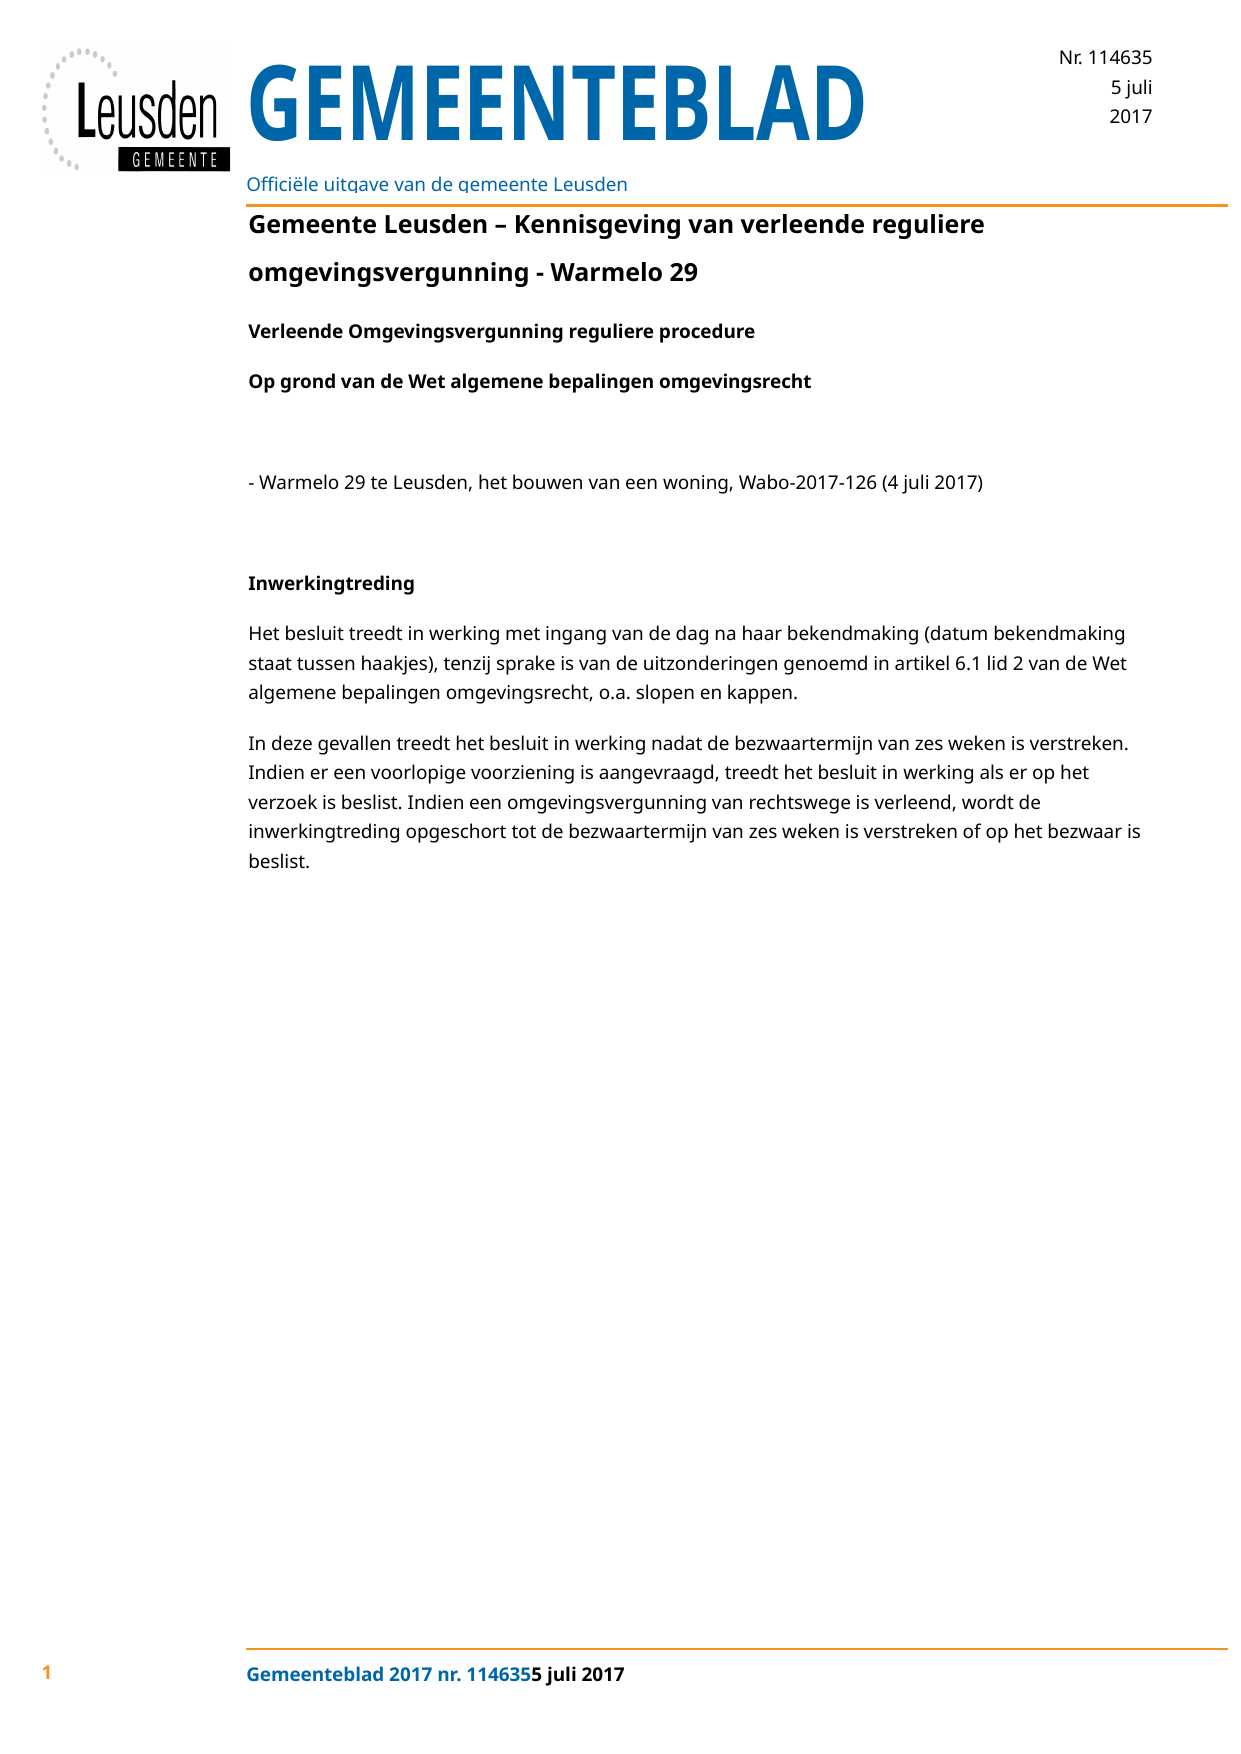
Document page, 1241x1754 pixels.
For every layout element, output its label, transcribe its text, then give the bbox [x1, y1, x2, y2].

text In deze gevallen treedt het besluit in werking nadat de bezwaartermijn van zes weken is verstreken. Indien er een voorlopige voorziening is aangevraagd, treedt het besluit in werking als er op het verzoek is beslist. Indien een omgevingsvergunning van rechtswege is verleend, wordt de inwerkingtreding opgeschort tot de bezwaartermijn van zes weken is verstreken of op het bezwaar is beslist. [248, 730, 1152, 874]
text Gemeente Leusden – Kennisgeving van verleende reguliere omgevingsvergunning - Warmelo 29 [248, 207, 1152, 288]
text - Warmelo 29 te Leusden, het bouwen van een woning, Wabo-2017-126 (4 juli 2017) [248, 469, 1152, 495]
text Inwerkingtreding [248, 570, 1152, 596]
text Op grond van de Wet algemene bepalingen omgevingsrecht [248, 368, 1152, 394]
text Verleende Omgevingsvergunning reguliere procedure [248, 318, 1152, 344]
picture [41, 47, 231, 172]
text Het besluit treedt in werking met ingang van de dag na haar bekendmaking (datum bekendmaking staat tussen haakjes), tenzij sprake is van de uitzonderingen genoemd in artikel 6.1 lid 2 van de Wet algemene bepalingen omgevingsrecht, o.a. slopen en kappen. [248, 620, 1152, 705]
